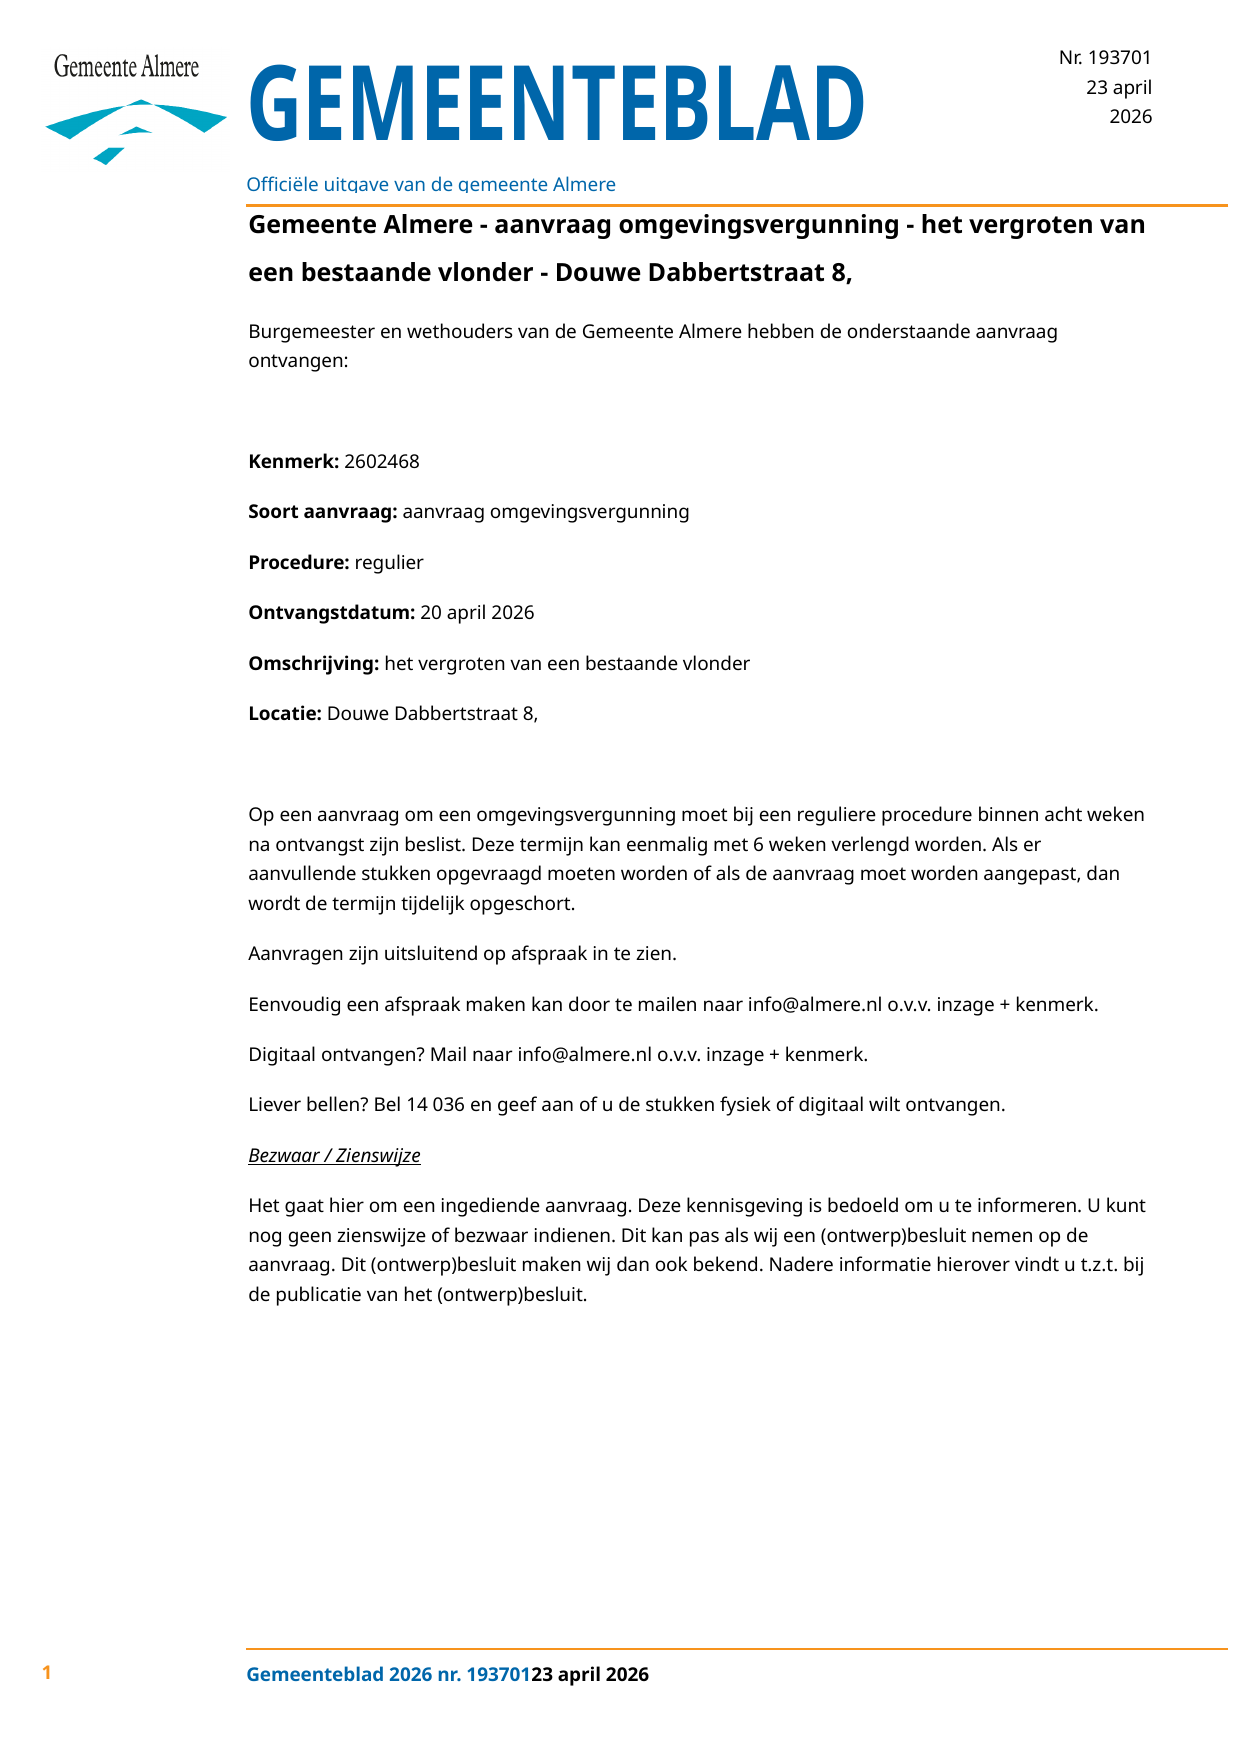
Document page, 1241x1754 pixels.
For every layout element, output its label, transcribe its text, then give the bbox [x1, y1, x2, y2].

text Ontvangstdatum: 20 april 2026 [248, 599, 1152, 625]
text Gemeente Almere - aanvraag omgevingsvergunning - het vergroten van een bestaande vlonder - Douwe Dabbertstraat 8, [248, 207, 1152, 288]
text Liever bellen? Bel 14 036 en geef aan of u de stukken fysiek of digitaal wilt ontvangen. [248, 1092, 1152, 1117]
text Het gaat hier om een ingediende aanvraag. Deze kennisgeving is bedoeld om u te informeren. U kunt nog geen zienswijze of bezwaar indienen. Dit kan pas als wij een (ontwerp)besluit nemen op de aanvraag. Dit (ontwerp)besluit maken wij dan ook bekend. Nadere informatie hierover vindt u t.z.t. bij de publicatie van het (ontwerp)besluit. [248, 1192, 1152, 1307]
text Soort aanvraag: aanvraag omgevingsvergunning [248, 499, 1152, 524]
text Eenvoudig een afspraak maken kan door te mailen naar info@almere.nl o.v.v. inzage + kenmerk. [248, 991, 1152, 1017]
text Digitaal ontvangen? Mail naar info@almere.nl o.v.v. inzage + kenmerk. [248, 1041, 1152, 1067]
picture [41, 47, 231, 172]
text Op een aanvraag om een omgevingsvergunning moet bij een reguliere procedure binnen acht weken na ontvangst zijn beslist. Deze termijn kan eenmalig met 6 weken verlengd worden. Als er aanvullende stukken opgevraagd moeten worden of als de aanvraag moet worden aangepast, dan wordt de termijn tijdelijk opgeschort. [248, 801, 1152, 916]
text Burgemeester en wethouders van de Gemeente Almere hebben de onderstaande aanvraag ontvangen: [248, 318, 1152, 373]
text Aanvragen zijn uitsluitend op afspraak in te zien. [248, 940, 1152, 966]
text Kenmerk: 2602468 [248, 448, 1152, 474]
text Omschrijving: het vergroten van een bestaande vlonder [248, 650, 1152, 676]
text Locatie: Douwe Dabbertstraat 8, [248, 700, 1152, 726]
text Procedure: regulier [248, 549, 1152, 575]
text Bezwaar / Zienswijze [248, 1142, 1152, 1168]
